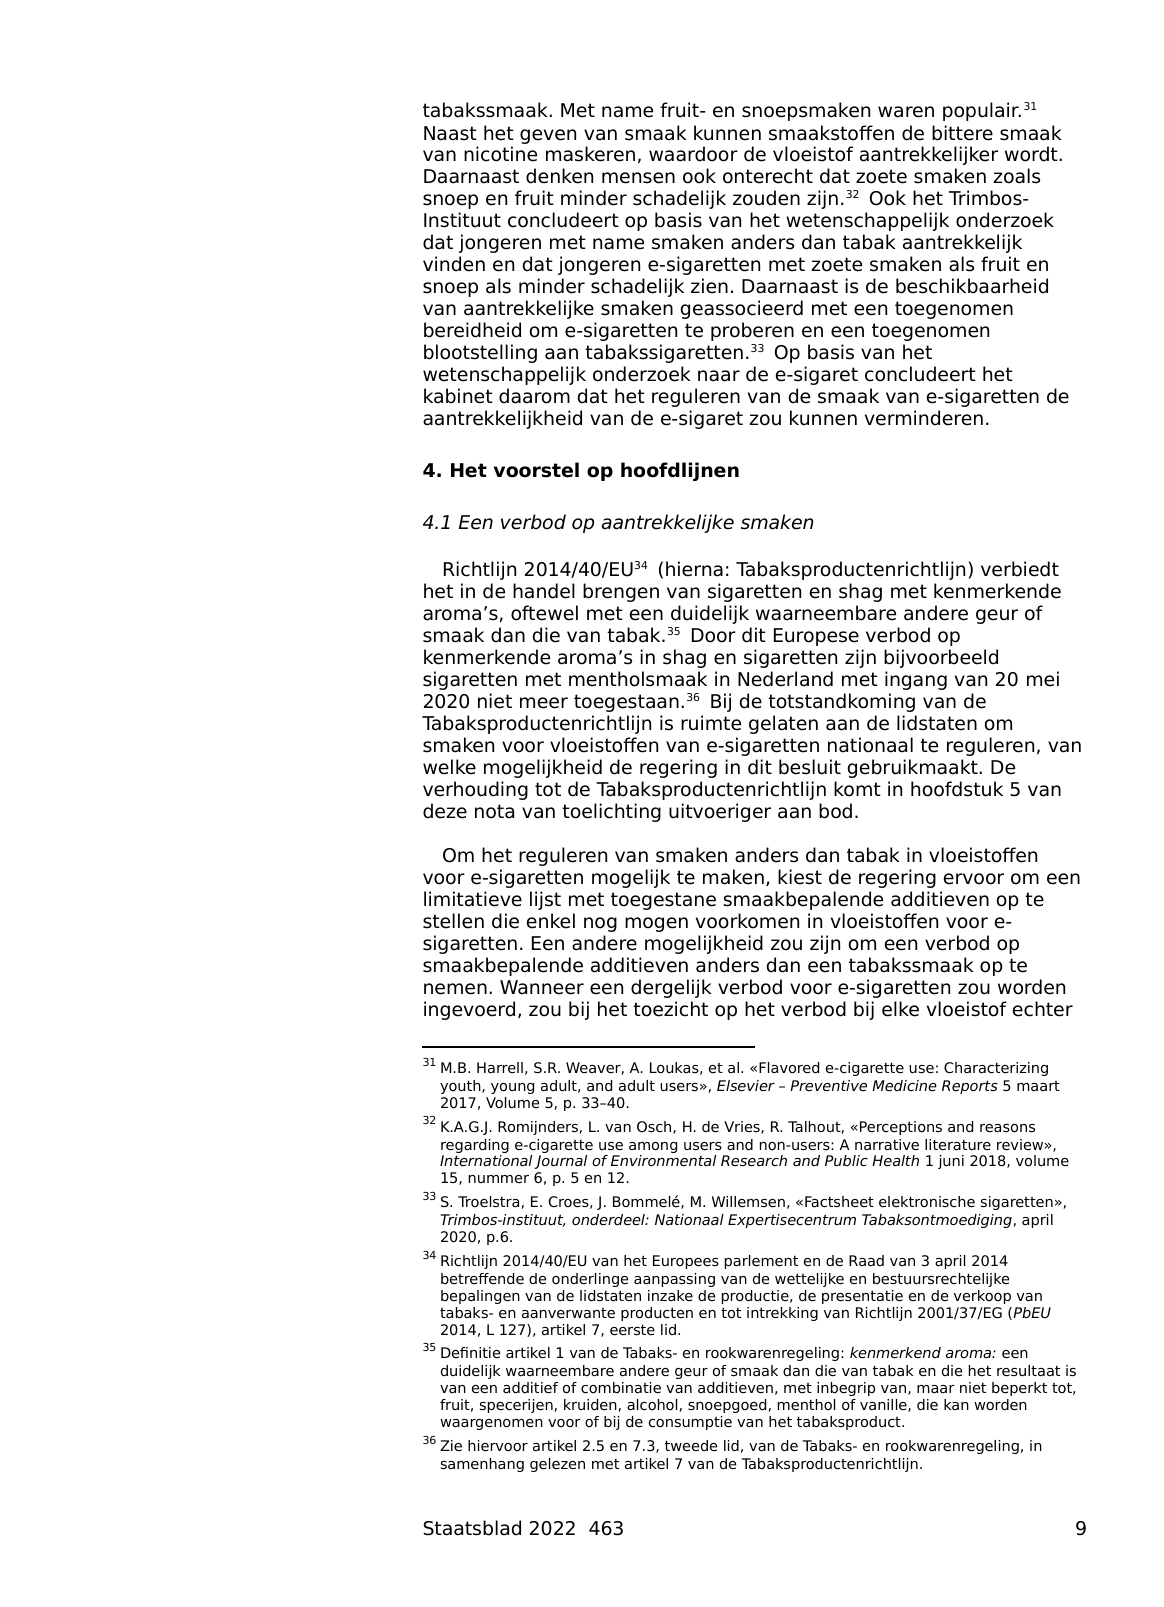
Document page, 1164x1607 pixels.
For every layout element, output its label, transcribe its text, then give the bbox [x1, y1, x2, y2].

text S. Troelstra, E. Croes, J. Bommelé, M. Willemsen, «Factsheet elektronische sigaretten», Trimbos-instituut, onderdeel: Nationaal Expertisecentrum Tabaksontmoediging, april 2020, p.6. [422, 1190, 1087, 1246]
text Om het reguleren van smaken anders dan tabak in vloeistoffen voor e-sigaretten mogelijk te maken, kiest de regering ervoor om een limitatieve lijst met toegestane smaakbepalende additieven op te stellen die enkel nog mogen voorkomen in vloeistoffen voor e-sigaretten. Een andere mogelijkheid zou zijn om een verbod op smaakbepalende additieven anders dan een tabakssmaak op te nemen. Wanneer een dergelijk verbod voor e-sigaretten zou worden ingevoerd, zou bij het toezicht op het verbod bij elke vloeistof echter [422, 845, 1087, 1021]
text K.A.G.J. Romijnders, L. van Osch, H. de Vries, R. Talhout, «Perceptions and reasons regarding e-cigarette use among users and non-users: A narrative literature review», International Journal of Environmental Research and Public Health 1 juni 2018, volume 15, nummer 6, p. 5 en 12. [422, 1114, 1087, 1187]
text Definitie artikel 1 van de Tabaks- en rookwarenregeling: kenmerkend aroma: een duidelijk waarneembare andere geur of smaak dan die van tabak en die het resultaat is van een additief of combinatie van additieven, met inbegrip van, maar niet beperkt tot, fruit, specerijen, kruiden, alcohol, snoepgoed, menthol of vanille, die kan worden waargenomen voor of bij de consumptie van het tabaksproduct. [422, 1341, 1087, 1431]
text Richtlijn 2014/40/EU (hierna: Tabaksproductenrichtlijn) verbiedt het in de handel brengen van sigaretten en shag met kenmerkende aroma’s, oftewel met een duidelijk waarneembare andere geur of smaak dan die van tabak. Door dit Europese verbod op kenmerkende aroma’s in shag en sigaretten zijn bijvoorbeeld sigaretten met mentholsmaak in Nederland met ingang van 20 mei 2020 niet meer toegestaan. Bij de totstandkoming van de Tabaksproductenrichtlijn is ruimte gelaten aan de lidstaten om smaken voor vloeistoffen van e-sigaretten nationaal te reguleren, van welke mogelijkheid de regering in dit besluit gebruikmaakt. De verhouding tot de Tabaksproductenrichtlijn komt in hoofdstuk 5 van deze nota van toelichting uitvoeriger aan bod. [422, 559, 1087, 823]
text Zie hiervoor artikel 2.5 en 7.3, tweede lid, van de Tabaks- en rookwarenregeling, in samenhang gelezen met artikel 7 van de Tabaksproductenrichtlijn. [422, 1434, 1087, 1473]
text M.B. Harrell, S.R. Weaver, A. Loukas, et al. «Flavored e-cigarette use: Characterizing youth, young adult, and adult users», Elsevier – Preventive Medicine Reports 5 maart 2017, Volume 5, p. 33–40. [422, 1056, 1087, 1112]
subtitle 4.1 Een verbod op aantrekkelijke smaken [422, 512, 1087, 534]
text tabakssmaak. Met name fruit- en snoepsmaken waren populair. Naast het geven van smaak kunnen smaakstoffen de bittere smaak van nicotine maskeren, waardoor de vloeistof aantrekkelijker wordt. Daarnaast denken mensen ook onterecht dat zoete smaken zoals snoep en fruit minder schadelijk zouden zijn. Ook het Trimbos-Instituut concludeert op basis van het wetenschappelijk onderzoek dat jongeren met name smaken anders dan tabak aantrekkelijk vinden en dat jongeren e-sigaretten met zoete smaken als fruit en snoep als minder schadelijk zien. Daarnaast is de beschikbaarheid van aantrekkelijke smaken geassocieerd met een toegenomen bereidheid om e-sigaretten te proberen en een toegenomen blootstelling aan tabakssigaretten. Op basis van het wetenschappelijk onderzoek naar de e-sigaret concludeert het kabinet daarom dat het reguleren van de smaak van e-sigaretten de aantrekkelijkheid van de e-sigaret zou kunnen verminderen. [422, 100, 1087, 430]
text Richtlijn 2014/40/EU van het Europees parlement en de Raad van 3 april 2014 betreffende de onderlinge aanpassing van de wettelijke en bestuursrechtelijke bepalingen van de lidstaten inzake de productie, de presentatie en de verkoop van tabaks- en aanverwante producten en tot intrekking van Richtlijn 2001/37/EG (PbEU 2014, L 127), artikel 7, eerste lid. [422, 1249, 1087, 1338]
subtitle 4. Het voorstel op hoofdlijnen [422, 460, 1087, 482]
